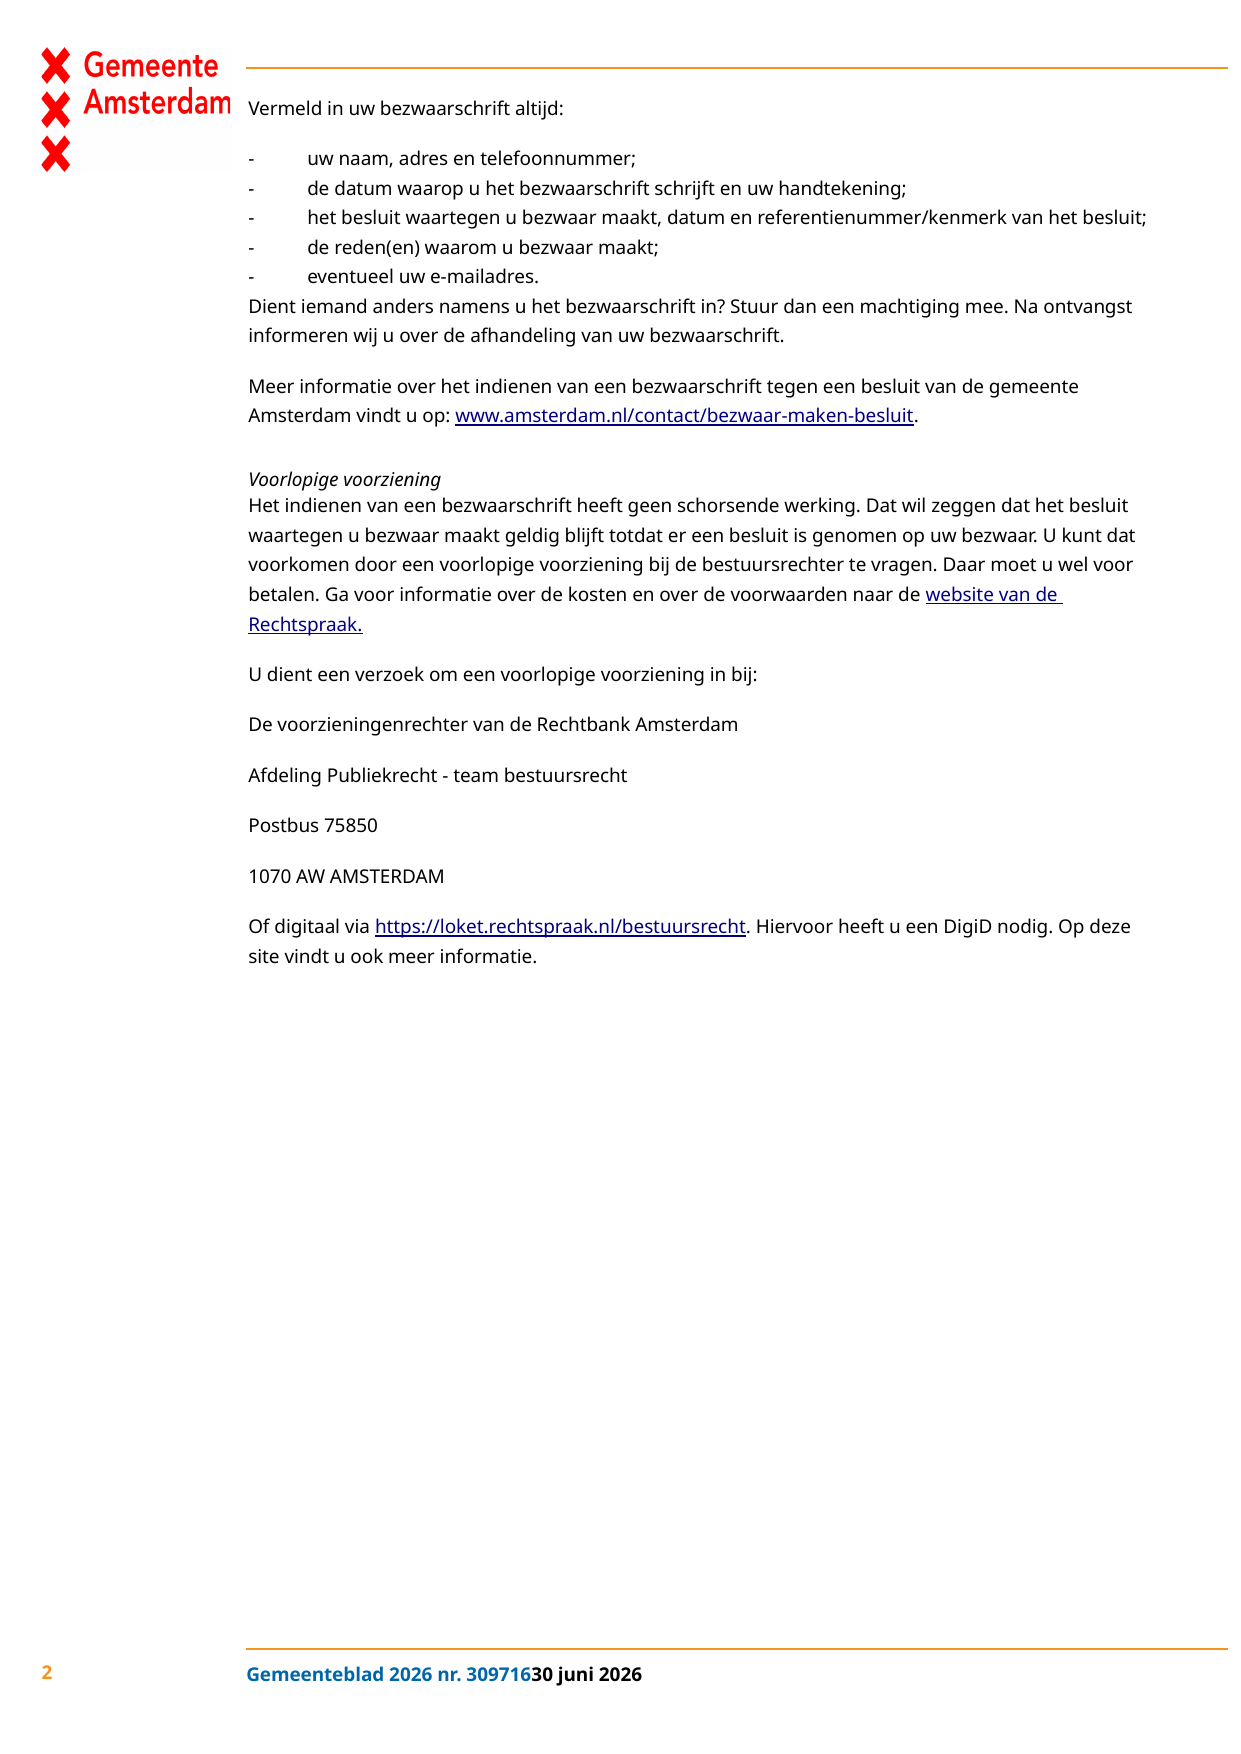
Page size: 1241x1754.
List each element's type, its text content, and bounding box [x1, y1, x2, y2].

text 1070 AW AMSTERDAM [248, 863, 1152, 888]
list de reden(en) waarom u bezwaar maakt; [248, 234, 1152, 260]
list uw naam, adres en telefoonnummer; [248, 145, 1152, 171]
text De voorzieningenrechter van de Rechtbank Amsterdam [248, 712, 1152, 737]
text Meer informatie over het indienen van een bezwaarschrift tegen een besluit van de gemeente Amsterdam vindt u op: www.amsterdam.nl/contact/bezwaar-maken-besluit. [248, 373, 1152, 428]
text Afdeling Publiekrecht - team bestuursrecht [248, 762, 1152, 788]
text Vermeld in uw bezwaarschrift altijd: [248, 95, 1152, 121]
text Voorlopige voorziening [248, 467, 1152, 492]
picture [41, 47, 231, 172]
list de datum waarop u het bezwaarschrift schrijft en uw handtekening; [248, 175, 1152, 201]
text U dient een verzoek om een voorlopige voorziening in bij: [248, 661, 1152, 687]
list het besluit waartegen u bezwaar maakt, datum en referentienummer/kenmerk van het besluit; [248, 204, 1152, 230]
text Of digitaal via https://loket.rechtspraak.nl/bestuursrecht. Hiervoor heeft u een DigiD nodig. Op deze site vindt u ook meer informatie. [248, 913, 1152, 968]
list eventueel uw e-mailadres. [248, 263, 1152, 289]
text Dient iemand anders namens u het bezwaarschrift in? Stuur dan een machtiging mee. Na ontvangst informeren wij u over de afhandeling van uw bezwaarschrift. [248, 293, 1152, 348]
text Postbus 75850 [248, 812, 1152, 838]
text Het indienen van een bezwaarschrift heeft geen schorsende werking. Dat wil zeggen dat het besluit waartegen u bezwaar maakt geldig blijft totdat er een besluit is genomen op uw bezwaar. U kunt dat voorkomen door een voorlopige voorziening bij de bestuursrechter te vragen. Daar moet u wel voor betalen. Ga voor informatie over de kosten en over de voorwaarden naar de website van de Rechtspraak. [248, 492, 1152, 636]
